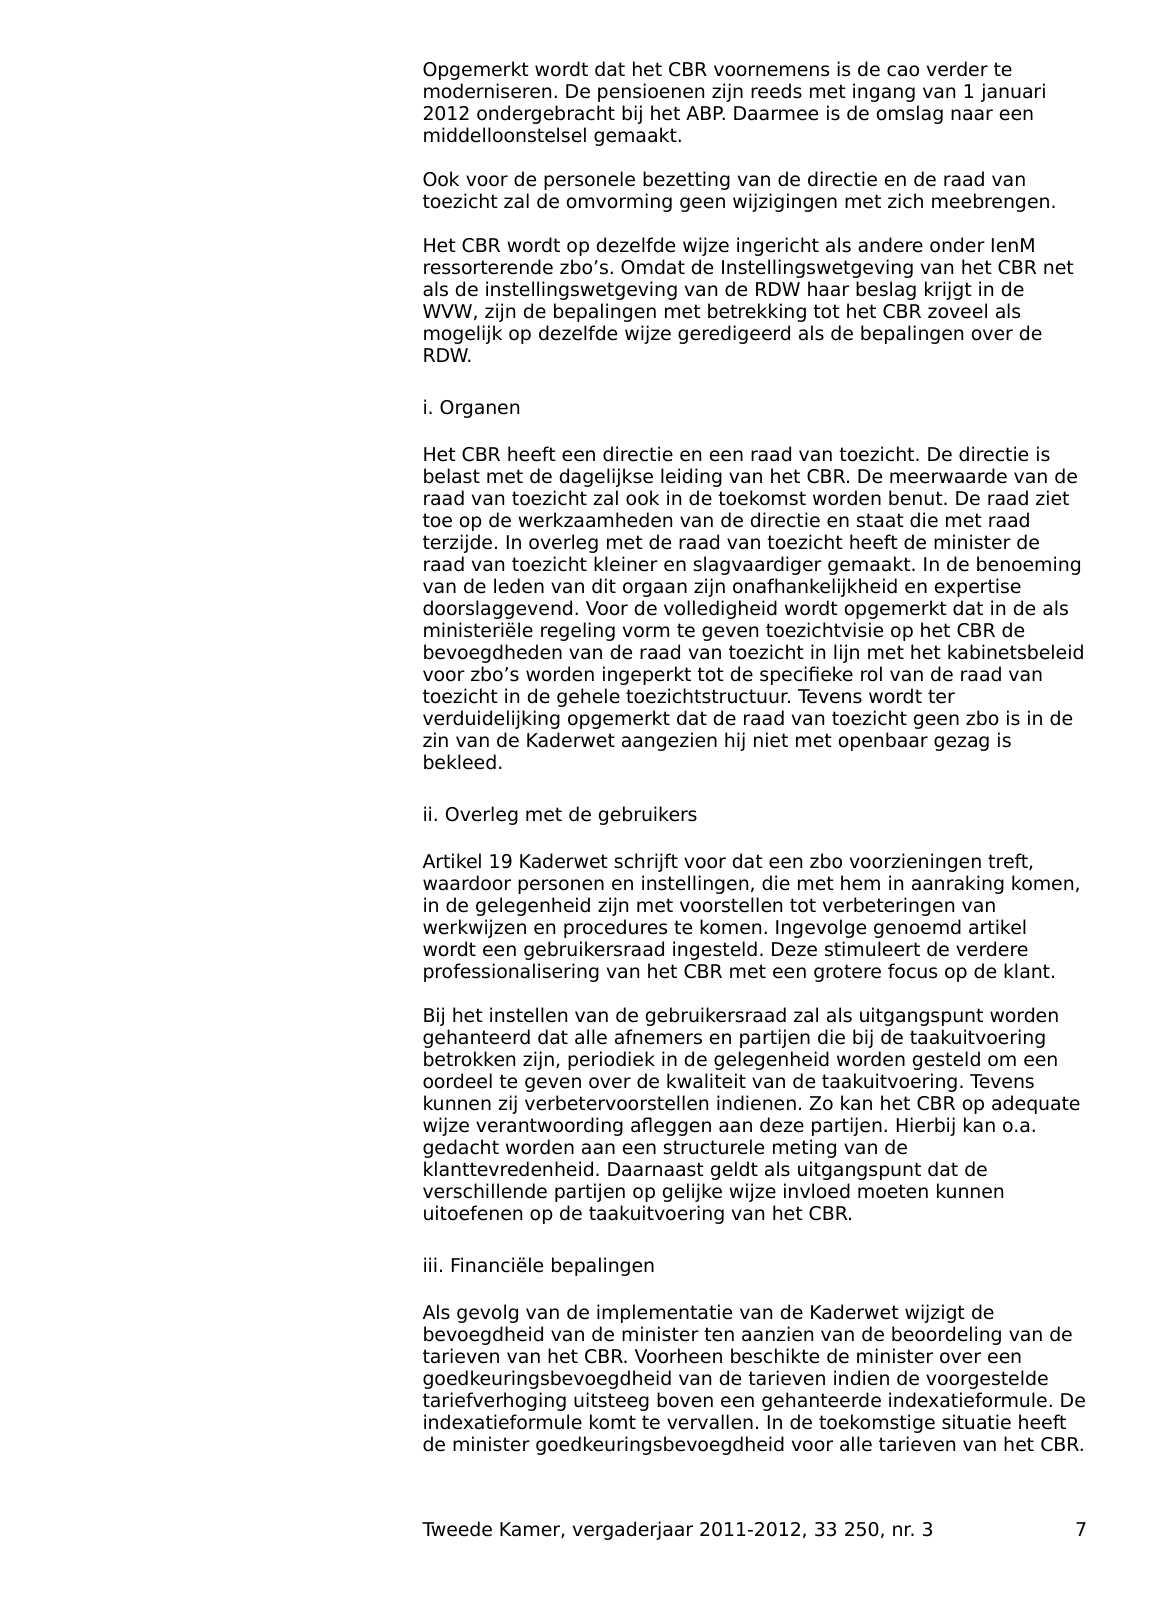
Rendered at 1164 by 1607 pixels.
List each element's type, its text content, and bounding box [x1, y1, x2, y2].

text Ook voor de personele bezetting van de directie en de raad van toezicht zal de omvorming geen wijzigingen met zich meebrengen. [422, 169, 1087, 213]
text Artikel 19 Kaderwet schrijft voor dat een zbo voorzieningen treft, waardoor personen en instellingen, die met hem in aanraking komen, in de gelegenheid zijn met voorstellen tot verbeteringen van werkwijzen en procedures te komen. Ingevolge genoemd artikel wordt een gebruikersraad ingesteld. Deze stimuleert de verdere professionalisering van het CBR met een grotere focus op de klant. [422, 851, 1087, 983]
text Het CBR heeft een directie en een raad van toezicht. De directie is belast met de dagelijkse leiding van het CBR. De meerwaarde van de raad van toezicht zal ook in de toekomst worden benut. De raad ziet toe op de werkzaamheden van de directie en staat die met raad terzijde. In overleg met de raad van toezicht heeft de minister de raad van toezicht kleiner en slagvaardiger gemaakt. In de benoeming van de leden van dit orgaan zijn onafhankelijkheid en expertise doorslaggevend. Voor de volledigheid wordt opgemerkt dat in de als ministeriële regeling vorm te geven toezichtvisie op het CBR de bevoegdheden van de raad van toezicht in lijn met het kabinetsbeleid voor zbo’s worden ingeperkt tot de specifieke rol van de raad van toezicht in de gehele toezichtstructuur. Tevens wordt ter verduidelijking opgemerkt dat de raad van toezicht geen zbo is in de zin van de Kaderwet aangezien hij niet met openbaar gezag is bekleed. [422, 444, 1087, 774]
subtitle i. Organen [422, 397, 1087, 419]
text Als gevolg van de implementatie van de Kaderwet wijzigt de bevoegdheid van de minister ten aanzien van de beoordeling van de tarieven van het CBR. Voorheen beschikte de minister over een goedkeuringsbevoegdheid van de tarieven indien de voorgestelde tariefverhoging uitsteeg boven een gehanteerde indexatieformule. De indexatieformule komt te vervallen. In de toekomstige situatie heeft de minister goedkeuringsbevoegdheid voor alle tarieven van het CBR. [422, 1302, 1087, 1456]
subtitle ii. Overleg met de gebruikers [422, 804, 1087, 826]
text Het CBR wordt op dezelfde wijze ingericht als andere onder IenM ressorterende zbo’s. Omdat de Instellingswetgeving van het CBR net als de instellingswetgeving van de RDW haar beslag krijgt in de WVW, zijn de bepalingen met betrekking tot het CBR zoveel als mogelijk op dezelfde wijze geredigeerd als de bepalingen over de RDW. [422, 235, 1087, 367]
text Bij het instellen van de gebruikersraad zal als uitgangspunt worden gehanteerd dat alle afnemers en partijen die bij de taakuitvoering betrokken zijn, periodiek in de gelegenheid worden gesteld om een oordeel te geven over de kwaliteit van de taakuitvoering. Tevens kunnen zij verbetervoorstellen indienen. Zo kan het CBR op adequate wijze verantwoording afleggen aan deze partijen. Hierbij kan o.a. gedacht worden aan een structurele meting van de klanttevredenheid. Daarnaast geldt als uitgangspunt dat de verschillende partijen op gelijke wijze invloed moeten kunnen uitoefenen op de taakuitvoering van het CBR. [422, 1005, 1087, 1225]
subtitle iii. Financiële bepalingen [422, 1255, 1087, 1277]
text Opgemerkt wordt dat het CBR voornemens is de cao verder te moderniseren. De pensioenen zijn reeds met ingang van 1 januari 2012 ondergebracht bij het ABP. Daarmee is de omslag naar een middelloonstelsel gemaakt. [422, 59, 1087, 147]
